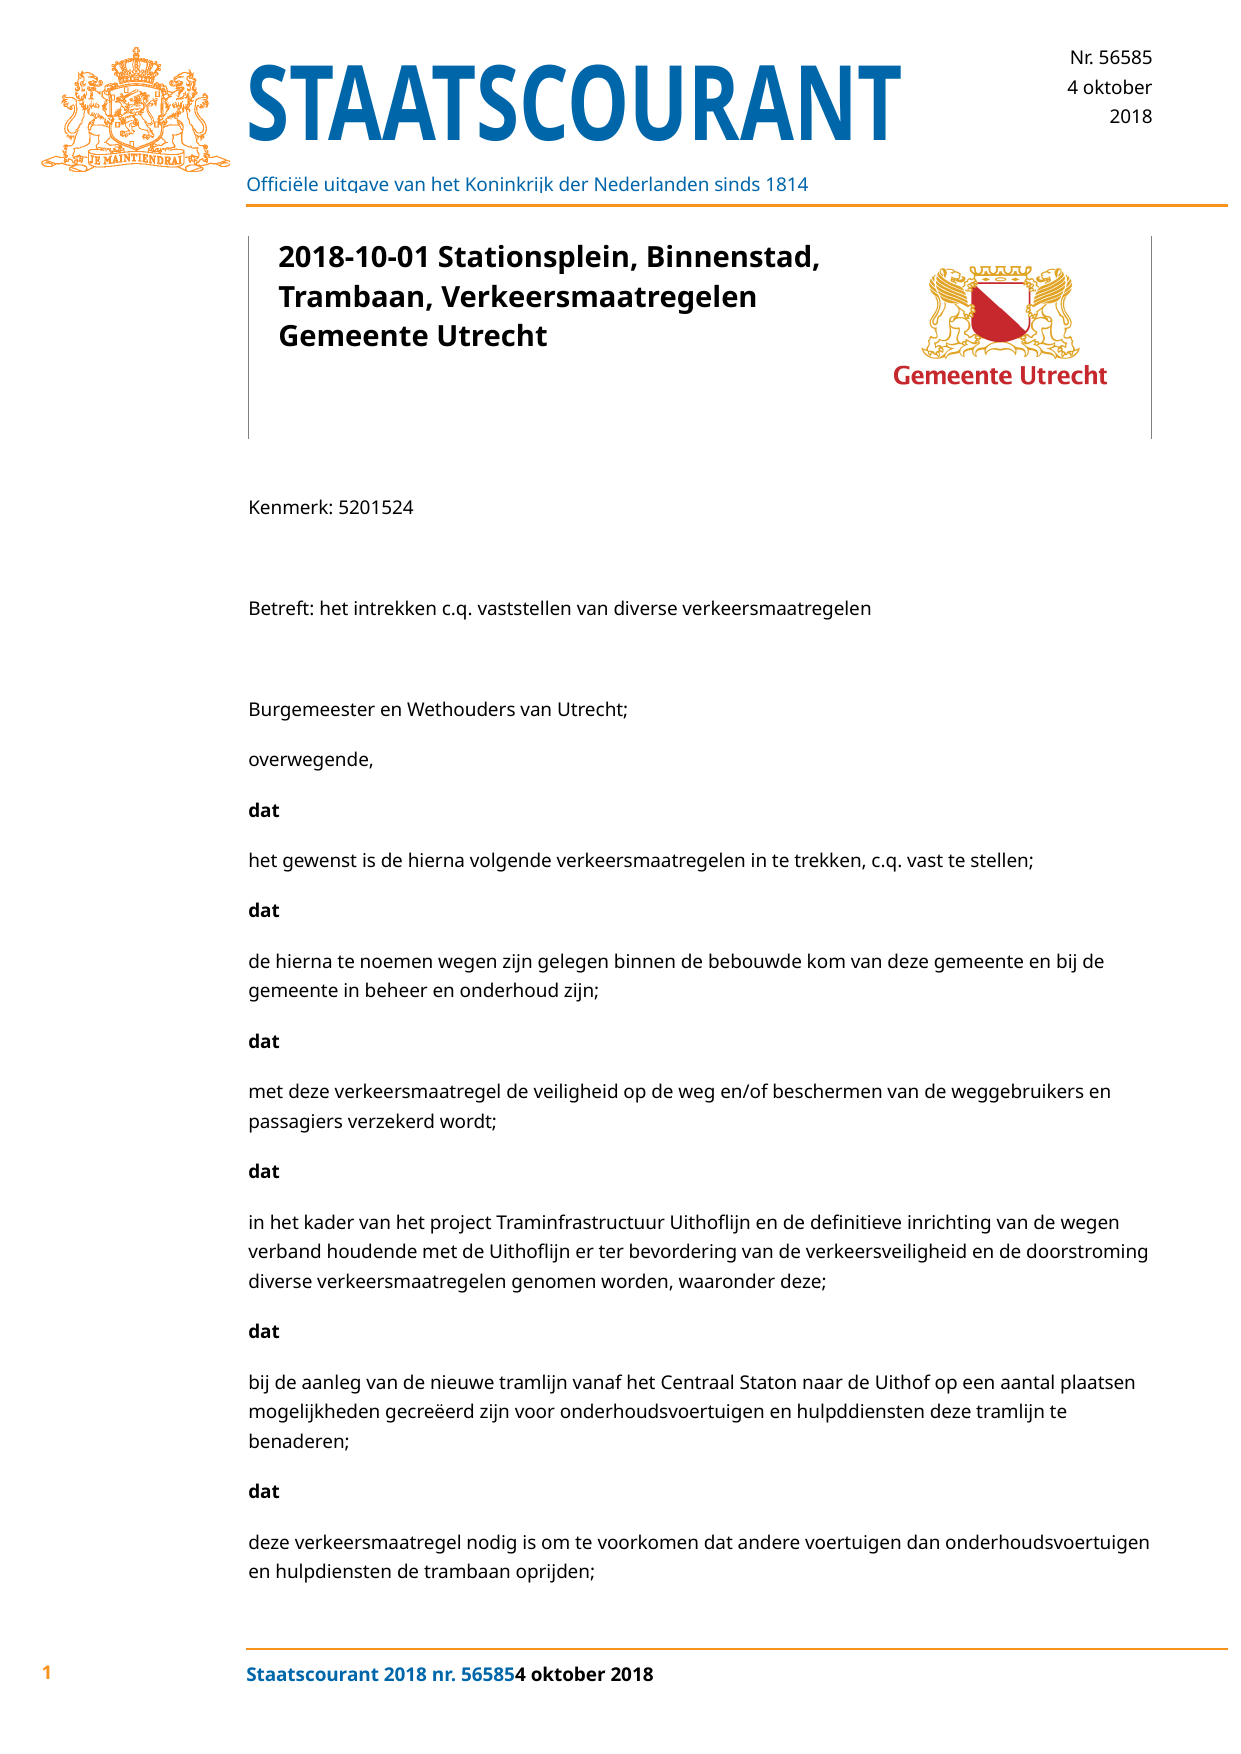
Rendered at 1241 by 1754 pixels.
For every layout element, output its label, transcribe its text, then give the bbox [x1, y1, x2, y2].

text de hierna te noemen wegen zijn gelegen binnen de bebouwde kom van deze gemeente en bij de gemeente in beheer en onderhoud zijn; [248, 948, 1152, 1003]
text in het kader van het project Traminfrastructuur Uithoflijn en de definitieve inrichting van de wegen verband houdende met de Uithoflijn er ter bevordering van de verkeersveiligheid en de doorstroming diverse verkeersmaatregelen genomen worden, waaronder deze; [248, 1209, 1152, 1294]
table_header [850, 236, 882, 413]
text met deze verkeersmaatregel de veiligheid op de weg en/of beschermen van de weggebruikers en passagiers verzekerd wordt; [248, 1078, 1152, 1134]
text Kenmerk: 5201524 [248, 494, 1152, 520]
text overwegende, [248, 746, 1152, 772]
table_header [1119, 236, 1151, 413]
text dat [248, 1318, 1152, 1344]
text deze verkeersmaatregel nodig is om te voorkomen dat andere voertuigen dan onderhoudsvoertuigen en hulpdiensten de trambaan oprijden; [248, 1529, 1152, 1584]
text dat [248, 1158, 1152, 1184]
text dat [248, 797, 1152, 823]
text dat [248, 898, 1152, 923]
picture [41, 47, 231, 172]
picture [882, 236, 1119, 414]
table_header 2018-10-01 Stationsplein, Binnenstad, Trambaan, Verkeersmaatregelen Gemeente Utrecht [249, 236, 850, 439]
text het gewenst is de hierna volgende verkeersmaatregelen in te trekken, c.q. vast te stellen; [248, 847, 1152, 873]
text dat [248, 1478, 1152, 1504]
text Betreft: het intrekken c.q. vaststellen van diverse verkeersmaatregelen [248, 595, 1152, 621]
text bij de aanleg van de nieuwe tramlijn vanaf het Centraal Staton naar de Uithof op een aantal plaatsen mogelijkheden gecreëerd zijn voor onderhoudsvoertuigen en hulpddiensten deze tramlijn te benaderen; [248, 1369, 1152, 1454]
text dat [248, 1028, 1152, 1054]
table_header [850, 414, 1151, 439]
text Burgemeester en Wethouders van Utrecht; [248, 696, 1152, 722]
